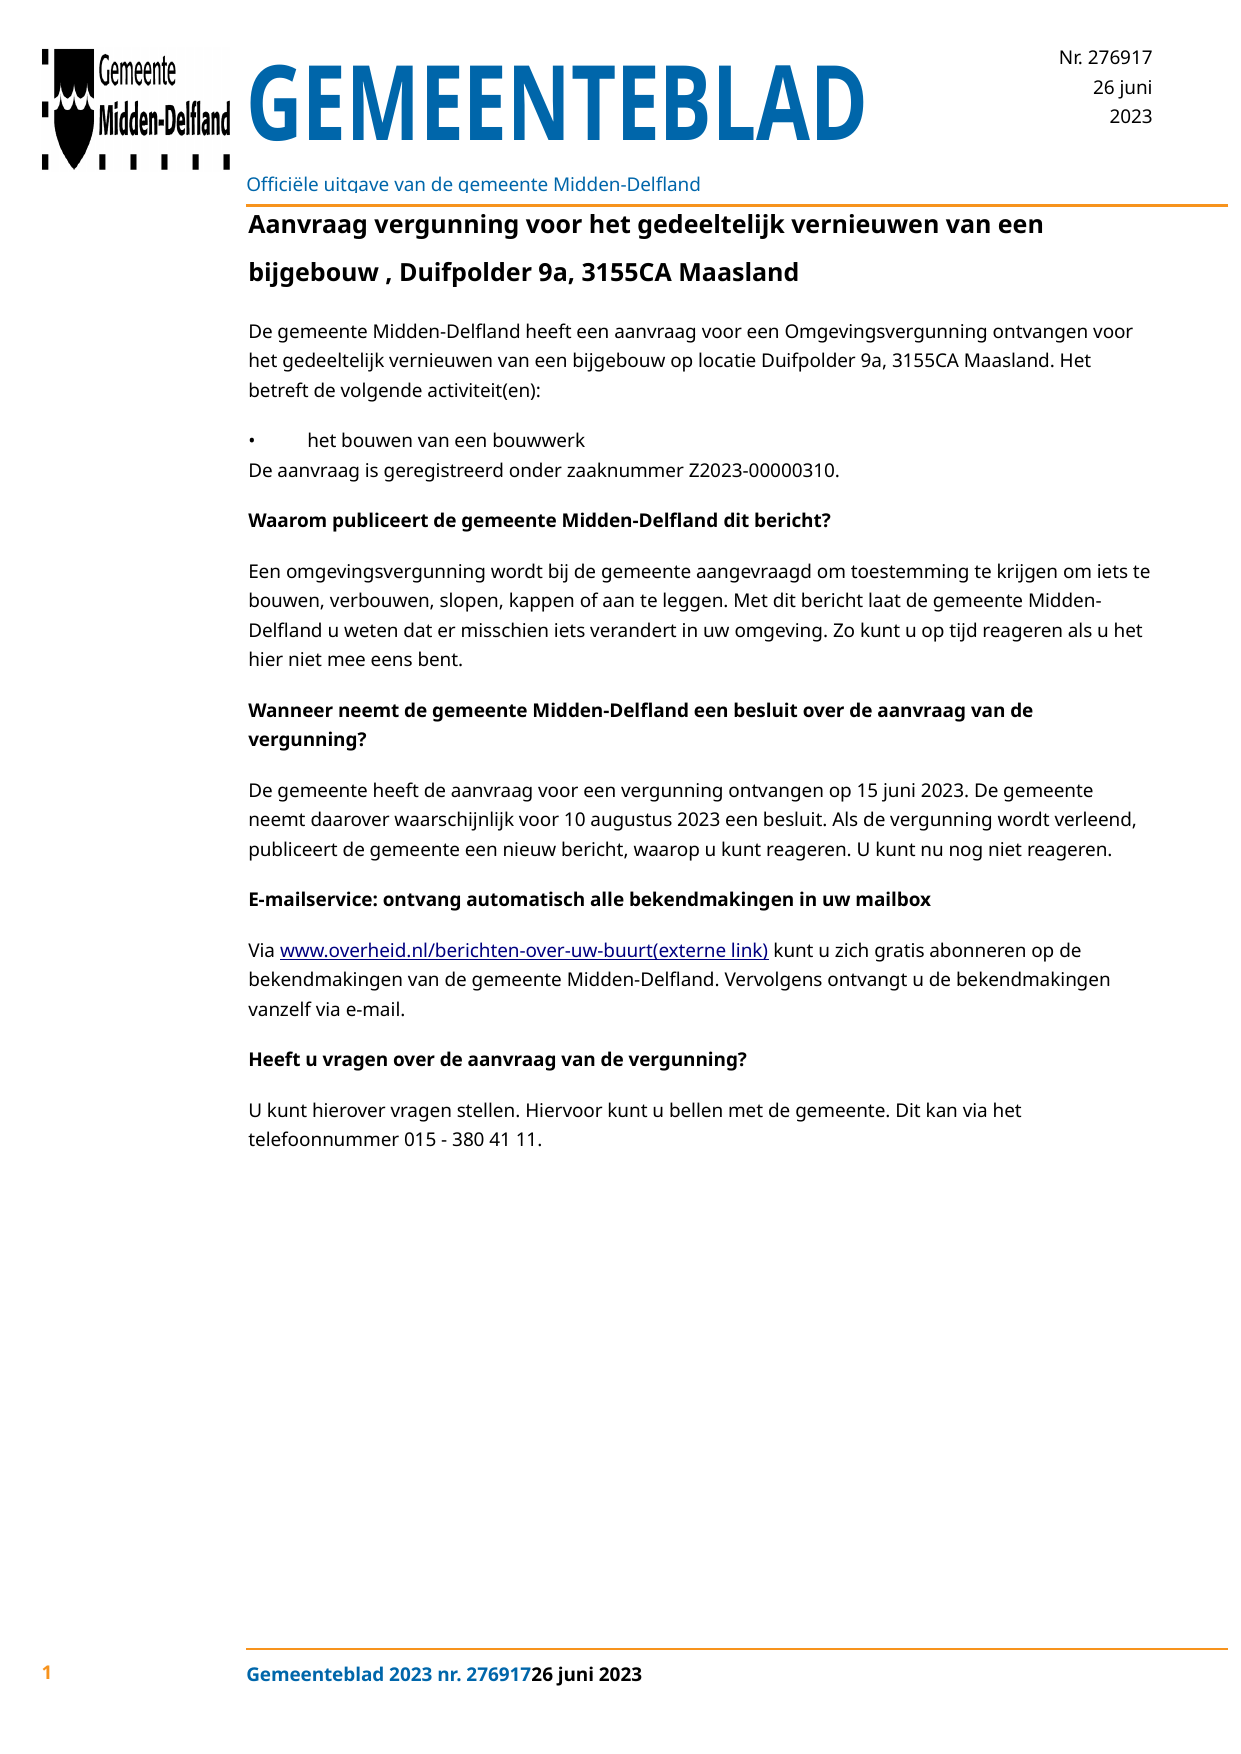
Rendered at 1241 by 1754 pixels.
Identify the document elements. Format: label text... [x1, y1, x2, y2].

text U kunt hierover vragen stellen. Hiervoor kunt u bellen met de gemeente. Dit kan via het telefoonnummer 015 - 380 41 11. [248, 1097, 1152, 1152]
text De aanvraag is geregistreerd onder zaaknummer Z2023-00000310. [248, 457, 1152, 483]
text Via www.overheid.nl/berichten-over-uw-buurt(externe link) kunt u zich gratis abonneren op de bekendmakingen van de gemeente Midden-Delfland. Vervolgens ontvangt u de bekendmakingen vanzelf via e-mail. [248, 937, 1152, 1022]
text Aanvraag vergunning voor het gedeeltelijk vernieuwen van een bijgebouw , Duifpolder 9a, 3155CA Maasland [248, 207, 1152, 288]
text Wanneer neemt de gemeente Midden-Delfland een besluit over de aanvraag van de vergunning? [248, 697, 1152, 752]
text E-mailservice: ontvang automatisch alle bekendmakingen in uw mailbox [248, 887, 1152, 912]
list het bouwen van een bouwwerk [248, 427, 1152, 453]
picture [41, 47, 231, 172]
text Een omgevingsvergunning wordt bij de gemeente aangevraagd om toestemming te krijgen om iets te bouwen, verbouwen, slopen, kappen of aan te leggen. Met dit bericht laat de gemeente Midden-Delfland u weten dat er misschien iets verandert in uw omgeving. Zo kunt u op tijd reageren als u het hier niet mee eens bent. [248, 558, 1152, 672]
text Waarom publiceert de gemeente Midden-Delfland dit bericht? [248, 507, 1152, 533]
text Heeft u vragen over de aanvraag van de vergunning? [248, 1047, 1152, 1072]
text De gemeente heeft de aanvraag voor een vergunning ontvangen op 15 juni 2023. De gemeente neemt daarover waarschijnlijk voor 10 augustus 2023 een besluit. Als de vergunning wordt verleend, publiceert de gemeente een nieuw bericht, waarop u kunt reageren. U kunt nu nog niet reageren. [248, 777, 1152, 862]
text De gemeente Midden-Delfland heeft een aanvraag voor een Omgevingsvergunning ontvangen voor het gedeeltelijk vernieuwen van een bijgebouw op locatie Duifpolder 9a, 3155CA Maasland. Het betreft de volgende activiteit(en): [248, 318, 1152, 403]
